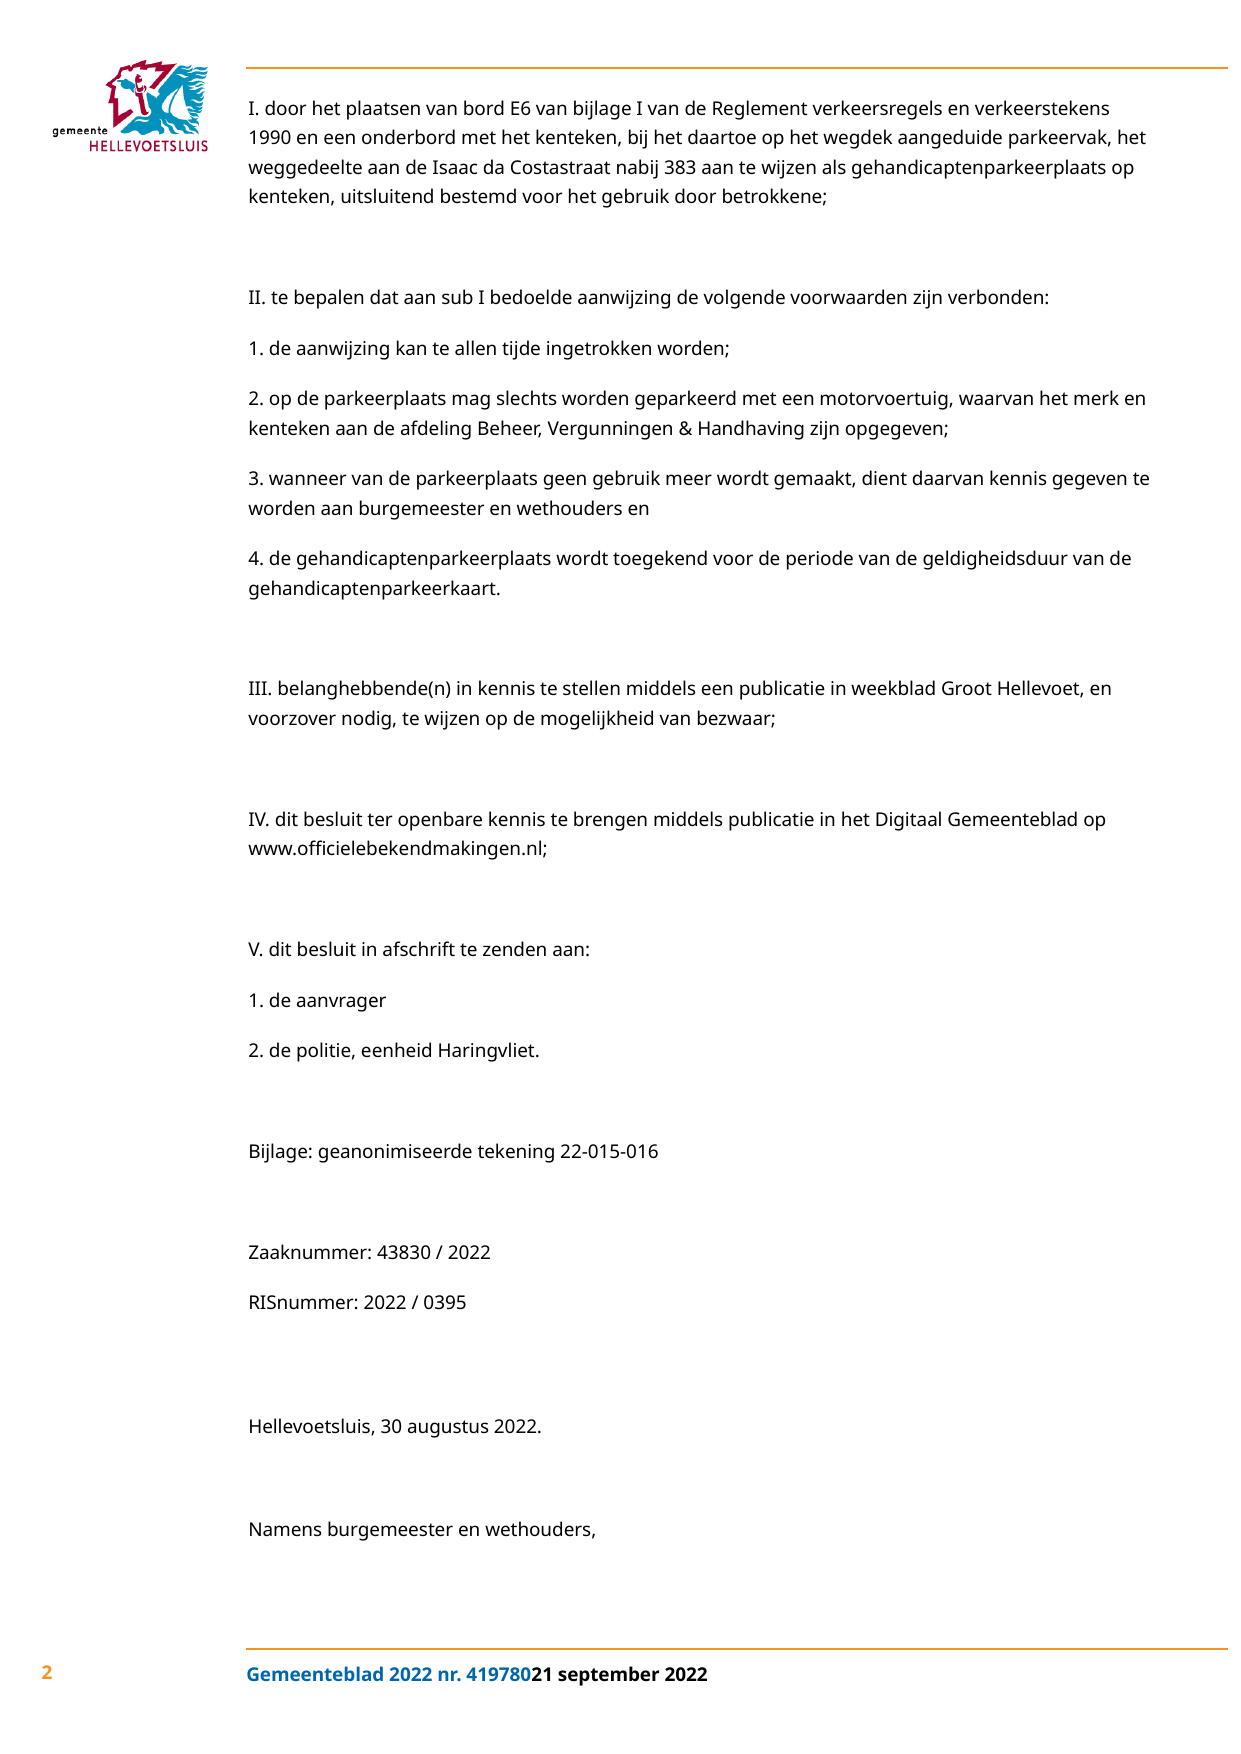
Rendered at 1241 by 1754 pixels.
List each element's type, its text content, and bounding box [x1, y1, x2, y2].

text Hellevoetsluis, 30 augustus 2022. [248, 1413, 1152, 1439]
text 3. wanneer van de parkeerplaats geen gebruik meer wordt gemaakt, dient daarvan kennis gegeven te worden aan burgemeester en wethouders en [248, 465, 1152, 521]
text 2. de politie, eenheid Haringvliet. [248, 1037, 1152, 1063]
text IV. dit besluit ter openbare kennis te brengen middels publicatie in het Digitaal Gemeenteblad op www.officielebekendmakingen.nl; [248, 806, 1152, 861]
picture [41, 47, 231, 172]
text II. te bepalen dat aan sub I bedoelde aanwijzing de volgende voorwaarden zijn verbonden: [248, 284, 1152, 310]
text 2. op de parkeerplaats mag slechts worden geparkeerd met een motorvoertuig, waarvan het merk en kenteken aan de afdeling Beheer, Vergunningen & Handhaving zijn opgegeven; [248, 385, 1152, 441]
text Zaaknummer: 43830 / 2022 [248, 1239, 1152, 1265]
text 1. de aanvrager [248, 987, 1152, 1013]
text Bijlage: geanonimiseerde tekening 22-015-016 [248, 1138, 1152, 1164]
text 4. de gehandicaptenparkeerplaats wordt toegekend voor de periode van de geldigheidsduur van de gehandicaptenparkeerkaart. [248, 545, 1152, 601]
text RISnummer: 2022 / 0395 [248, 1289, 1152, 1315]
text Namens burgemeester en wethouders, [248, 1516, 1152, 1542]
text III. belanghebbende(n) in kennis te stellen middels een publicatie in weekblad Groot Hellevoet, en voorzover nodig, te wijzen op de mogelijkheid van bezwaar; [248, 676, 1152, 731]
text I. door het plaatsen van bord E6 van bijlage I van de Reglement verkeersregels en verkeerstekens 1990 en een onderbord met het kenteken, bij het daartoe op het wegdek aangeduide parkeervak, het weggedeelte aan de Isaac da Costastraat nabij 383 aan te wijzen als gehandicaptenparkeerplaats op kenteken, uitsluitend bestemd voor het gebruik door betrokkene; [248, 95, 1152, 209]
text 1. de aanwijzing kan te allen tijde ingetrokken worden; [248, 335, 1152, 361]
text V. dit besluit in afschrift te zenden aan: [248, 936, 1152, 962]
